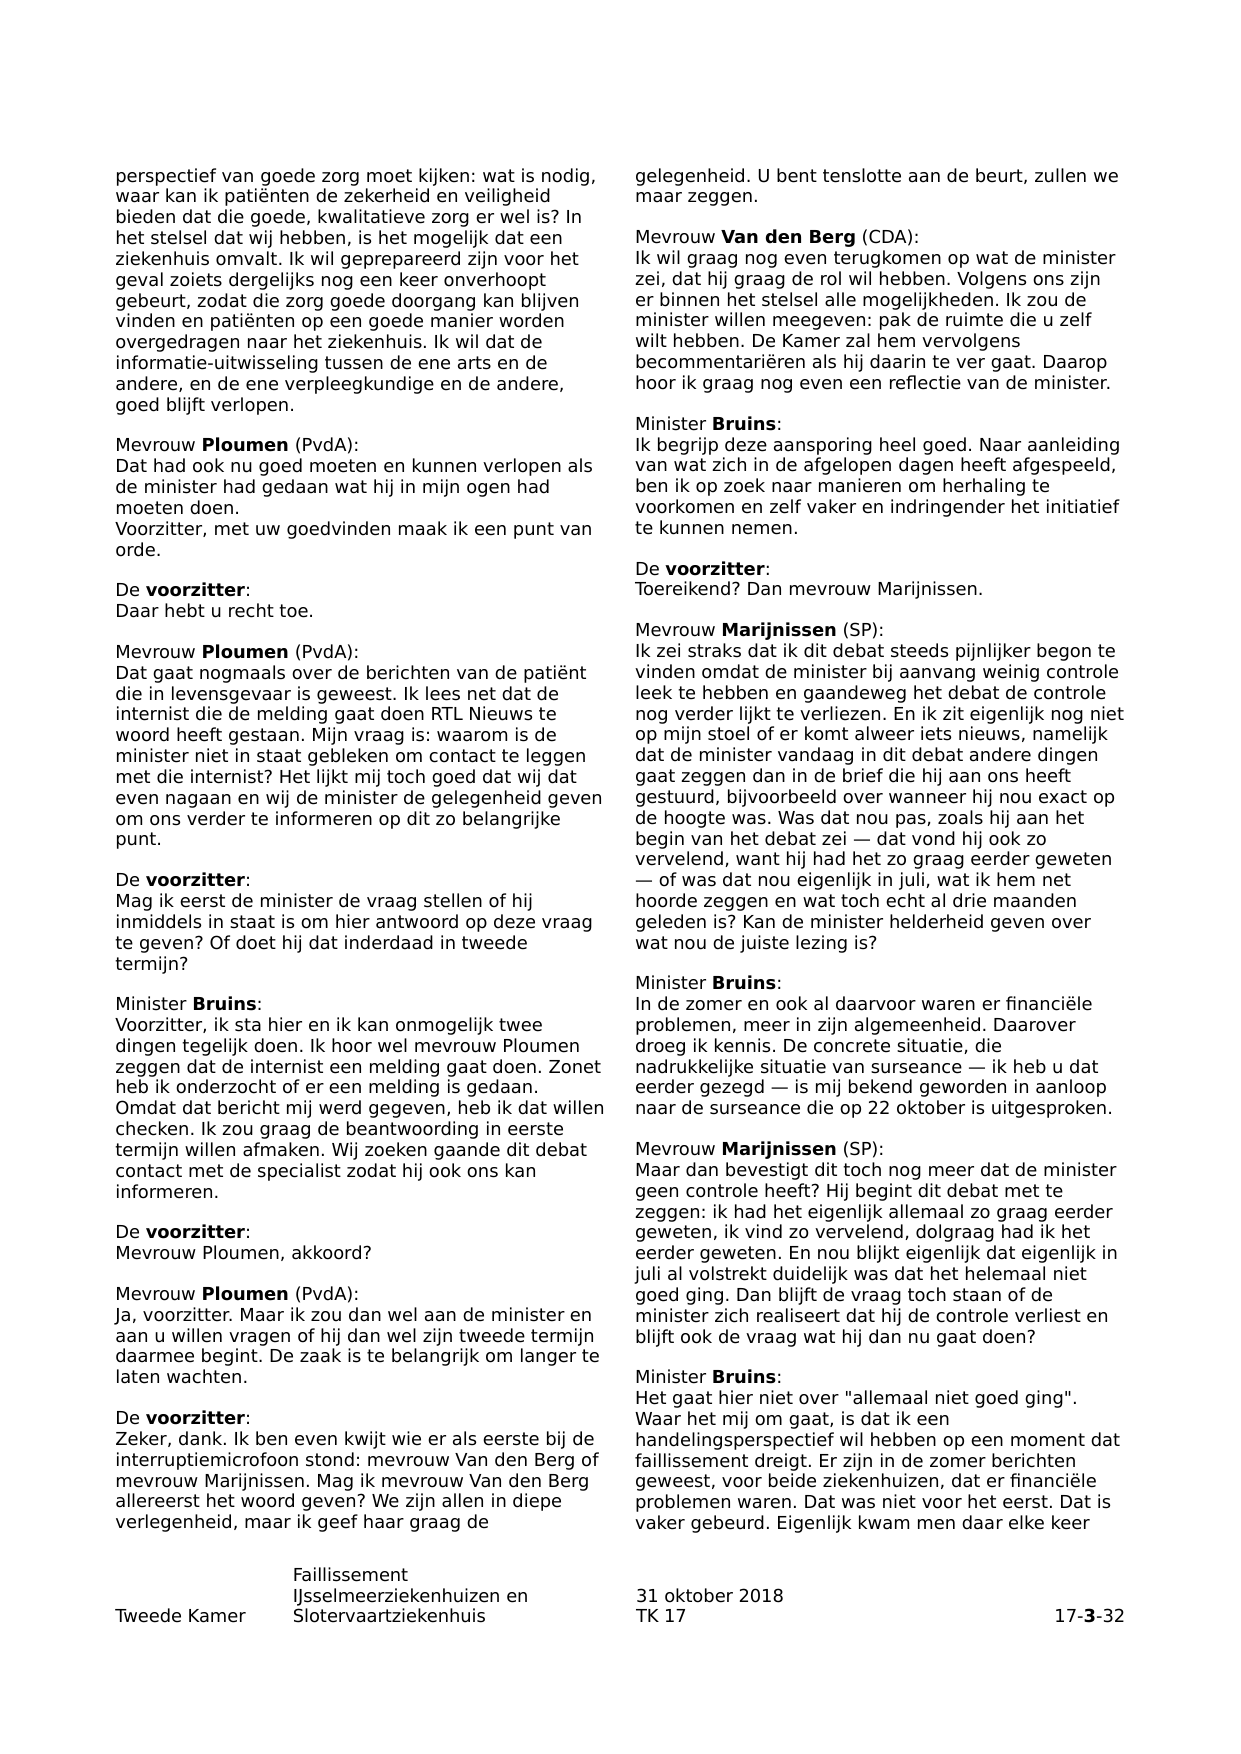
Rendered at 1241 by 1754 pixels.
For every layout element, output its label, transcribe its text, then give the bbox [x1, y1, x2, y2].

text Minister Bruins: [635, 1367, 1125, 1388]
text Minister Bruins: [115, 994, 605, 1015]
text Voorzitter, ik sta hier en ik kan onmogelijk twee dingen tegelijk doen. Ik hoor wel mevrouw Ploumen zeggen dat de internist een melding gaat doen. Zonet heb ik onderzocht of er een melding is gedaan. Omdat dat bericht mij werd gegeven, heb ik dat willen checken. Ik zou graag de beantwoording in eerste termijn willen afmaken. Wij zoeken gaande dit debat contact met de specialist zodat hij ook ons kan informeren. [115, 1015, 605, 1202]
text Ik wil graag nog even terugkomen op wat de minister zei, dat hij graag de rol wil hebben. Volgens ons zijn er binnen het stelsel alle mogelijkheden. Ik zou de minister willen meegeven: pak de ruimte die u zelf wilt hebben. De Kamer zal hem vervolgens becommentariëren als hij daarin te ver gaat. Daarop hoor ik graag nog even een reflectie van de minister. [635, 248, 1125, 393]
text Mevrouw Ploumen (PvdA): [115, 435, 605, 456]
text Ja, voorzitter. Maar ik zou dan wel aan de minister en aan u willen vragen of hij dan wel zijn tweede termijn daarmee begint. De zaak is te belangrijk om langer te laten wachten. [115, 1304, 605, 1388]
text Maar dan bevestigt dit toch nog meer dat de minister geen controle heeft? Hij begint dit debat met te zeggen: ik had het eigenlijk allemaal zo graag eerder geweten, ik vind zo vervelend, dolgraag had ik het eerder geweten. En nou blijkt eigenlijk dat eigenlijk in juli al volstrekt duidelijk was dat het helemaal niet goed ging. Dan blijft de vraag toch staan of de minister zich realiseert dat hij de controle verliest en blijft ook de vraag wat hij dan nu gaat doen? [635, 1160, 1125, 1347]
text Het gaat hier niet over "allemaal niet goed ging". Waar het mij om gaat, is dat ik een handelingsperspectief wil hebben op een moment dat faillissement dreigt. Er zijn in de zomer berichten geweest, voor beide ziekenhuizen, dat er financiële problemen waren. Dat was niet voor het eerst. Dat is vaker gebeurd. Eigenlijk kwam men daar elke keer [635, 1388, 1125, 1534]
text Mevrouw Marijnissen (SP): [635, 620, 1125, 641]
text Mevrouw Ploumen (PvdA): [115, 1284, 605, 1304]
text In de zomer en ook al daarvoor waren er financiële problemen, meer in zijn algemeenheid. Daarover droeg ik kennis. De concrete situatie, die nadrukkelijke situatie van surseance — ik heb u dat eerder gezegd — is mij bekend geworden in aanloop naar de surseance die op 22 oktober is uitgesproken. [635, 994, 1125, 1119]
text gelegenheid. U bent tenslotte aan de beurt, zullen we maar zeggen. [635, 165, 1125, 207]
text Daar hebt u recht toe. [115, 601, 605, 622]
text De voorzitter: [115, 1408, 605, 1429]
text De voorzitter: [115, 870, 605, 891]
text Minister Bruins: [635, 973, 1125, 994]
text Toereikend? Dan mevrouw Marijnissen. [635, 579, 1125, 600]
text Mevrouw Ploumen (PvdA): [115, 642, 605, 662]
text Ik zei straks dat ik dit debat steeds pijnlijker begon te vinden omdat de minister bij aanvang weinig controle leek te hebben en gaandeweg het debat de controle nog verder lijkt te verliezen. En ik zit eigenlijk nog niet op mijn stoel of er komt alweer iets nieuws, namelijk dat de minister vandaag in dit debat andere dingen gaat zeggen dan in de brief die hij aan ons heeft gestuurd, bijvoorbeeld over wanneer hij nou exact op de hoogte was. Was dat nou pas, zoals hij aan het begin van het debat zei — dat vond hij ook zo vervelend, want hij had het zo graag eerder geweten — of was dat nou eigenlijk in juli, wat ik hem net hoorde zeggen en wat toch echt al drie maanden geleden is? Kan de minister helderheid geven over wat nou de juiste lezing is? [635, 641, 1125, 953]
text De voorzitter: [115, 1222, 605, 1243]
text Minister Bruins: [635, 413, 1125, 434]
text Mevrouw Ploumen, akkoord? [115, 1243, 605, 1264]
text De voorzitter: [115, 580, 605, 601]
text Dat had ook nu goed moeten en kunnen verlopen als de minister had gedaan wat hij in mijn ogen had moeten doen. [115, 456, 605, 518]
text Dat gaat nogmaals over de berichten van de patiënt die in levensgevaar is geweest. Ik lees net dat de internist die de melding gaat doen RTL Nieuws te woord heeft gestaan. Mijn vraag is: waarom is de minister niet in staat gebleken om contact te leggen met die internist? Het lijkt mij toch goed dat wij dat even nagaan en wij de minister de gelegenheid geven om ons verder te informeren op dit zo belangrijke punt. [115, 662, 605, 850]
text Voorzitter, met uw goedvinden maak ik een punt van orde. [115, 518, 605, 560]
text perspectief van goede zorg moet kijken: wat is nodig, waar kan ik patiënten de zekerheid en veiligheid bieden dat die goede, kwalitatieve zorg er wel is? In het stelsel dat wij hebben, is het mogelijk dat een ziekenhuis omvalt. Ik wil geprepareerd zijn voor het geval zoiets dergelijks nog een keer onverhoopt gebeurt, zodat die zorg goede doorgang kan blijven vinden en patiënten op een goede manier worden overgedragen naar het ziekenhuis. Ik wil dat de informatie-uitwisseling tussen de ene arts en de andere, en de ene verpleegkundige en de andere, goed blijft verlopen. [115, 165, 605, 415]
text Zeker, dank. Ik ben even kwijt wie er als eerste bij de interruptiemicrofoon stond: mevrouw Van den Berg of mevrouw Marijnissen. Mag ik mevrouw Van den Berg allereerst het woord geven? We zijn allen in diepe verlegenheid, maar ik geef haar graag de [115, 1429, 605, 1533]
text Mevrouw Marijnissen (SP): [635, 1139, 1125, 1160]
text Mag ik eerst de minister de vraag stellen of hij inmiddels in staat is om hier antwoord op deze vraag te geven? Of doet hij dat inderdaad in tweede termijn? [115, 891, 605, 974]
text De voorzitter: [635, 558, 1125, 579]
text Mevrouw Van den Berg (CDA): [635, 227, 1125, 248]
text Ik begrijp deze aansporing heel goed. Naar aanleiding van wat zich in de afgelopen dagen heeft afgespeeld, ben ik op zoek naar manieren om herhaling te voorkomen en zelf vaker en indringender het initiatief te kunnen nemen. [635, 434, 1125, 538]
